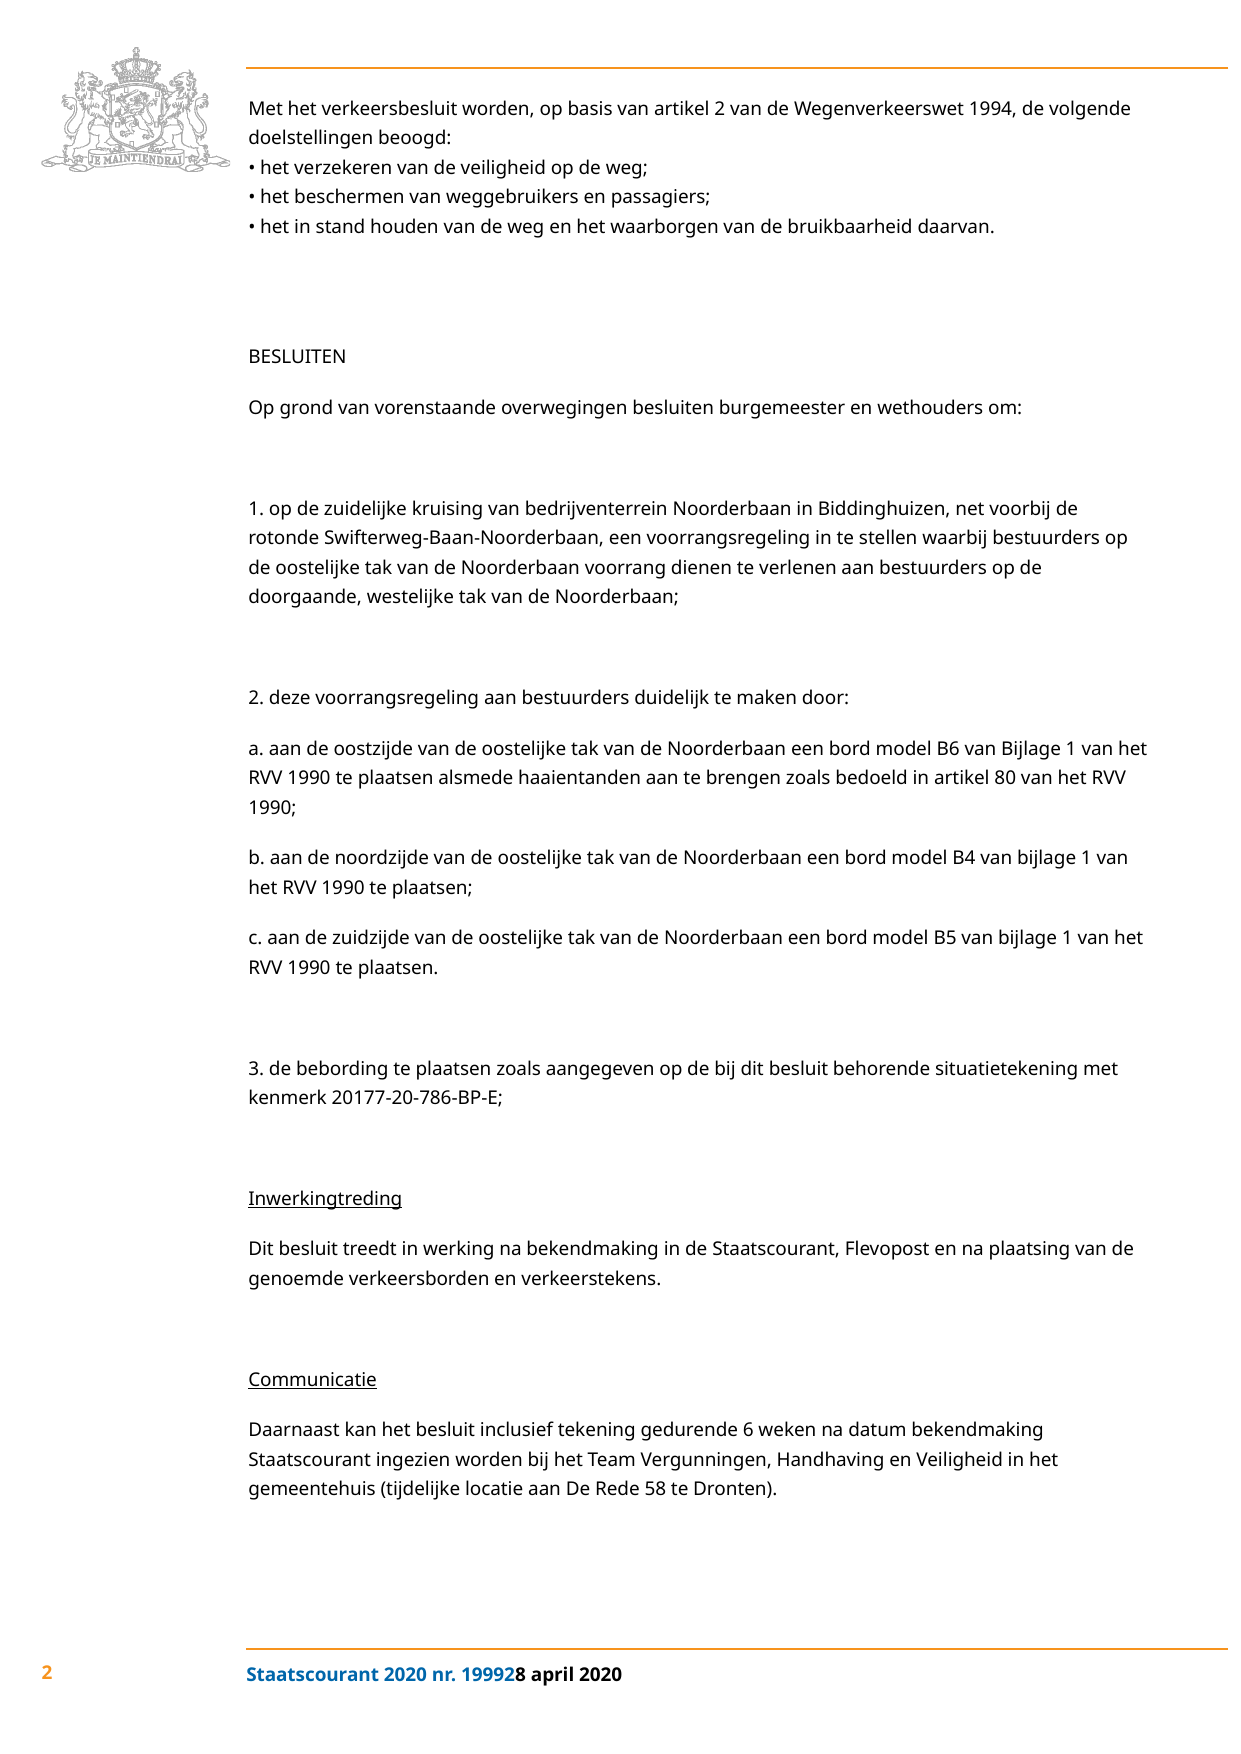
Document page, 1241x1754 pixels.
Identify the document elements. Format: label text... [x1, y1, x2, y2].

text • het beschermen van weggebruikers en passagiers; [248, 183, 1152, 209]
text 1. op de zuidelijke kruising van bedrijventerrein Noorderbaan in Biddinghuizen, net voorbij de rotonde Swifterweg-Baan-Noorderbaan, een voorrangsregeling in te stellen waarbij bestuurders op de oostelijke tak van de Noorderbaan voorrang dienen te verlenen aan bestuurders op de doorgaande, westelijke tak van de Noorderbaan; [248, 495, 1152, 609]
text Inwerkingtreding [248, 1185, 1152, 1211]
text Op grond van vorenstaande overwegingen besluiten burgemeester en wethouders om: [248, 394, 1152, 420]
text Daarnaast kan het besluit inclusief tekening gedurende 6 weken na datum bekendmaking Staatscourant ingezien worden bij het Team Vergunningen, Handhaving en Veiligheid in het gemeentehuis (tijdelijke locatie aan De Rede 58 te Dronten). [248, 1416, 1152, 1501]
text 3. de bebording te plaatsen zoals aangegeven op de bij dit besluit behorende situatietekening met kenmerk 20177-20-786-BP-E; [248, 1055, 1152, 1110]
text c. aan de zuidzijde van de oostelijke tak van de Noorderbaan een bord model B5 van bijlage 1 van het RVV 1990 te plaatsen. [248, 924, 1152, 980]
text a. aan de oostzijde van de oostelijke tak van de Noorderbaan een bord model B6 van Bijlage 1 van het RVV 1990 te plaatsen alsmede haaientanden aan te brengen zoals bedoeld in artikel 80 van het RVV 1990; [248, 735, 1152, 820]
text Communicatie [248, 1366, 1152, 1392]
picture [41, 47, 231, 172]
text BESLUITEN [248, 343, 1152, 369]
text b. aan de noordzijde van de oostelijke tak van de Noorderbaan een bord model B4 van bijlage 1 van het RVV 1990 te plaatsen; [248, 844, 1152, 900]
text Dit besluit treedt in werking na bekendmaking in de Staatscourant, Flevopost en na plaatsing van de genoemde verkeersborden en verkeerstekens. [248, 1236, 1152, 1291]
text • het verzekeren van de veiligheid op de weg; [248, 154, 1152, 180]
text • het in stand houden van de weg en het waarborgen van de bruikbaarheid daarvan. [248, 213, 1152, 239]
text Met het verkeersbesluit worden, op basis van artikel 2 van de Wegenverkeerswet 1994, de volgende doelstellingen beoogd: [248, 95, 1152, 150]
text 2. deze voorrangsregeling aan bestuurders duidelijk te maken door: [248, 684, 1152, 710]
